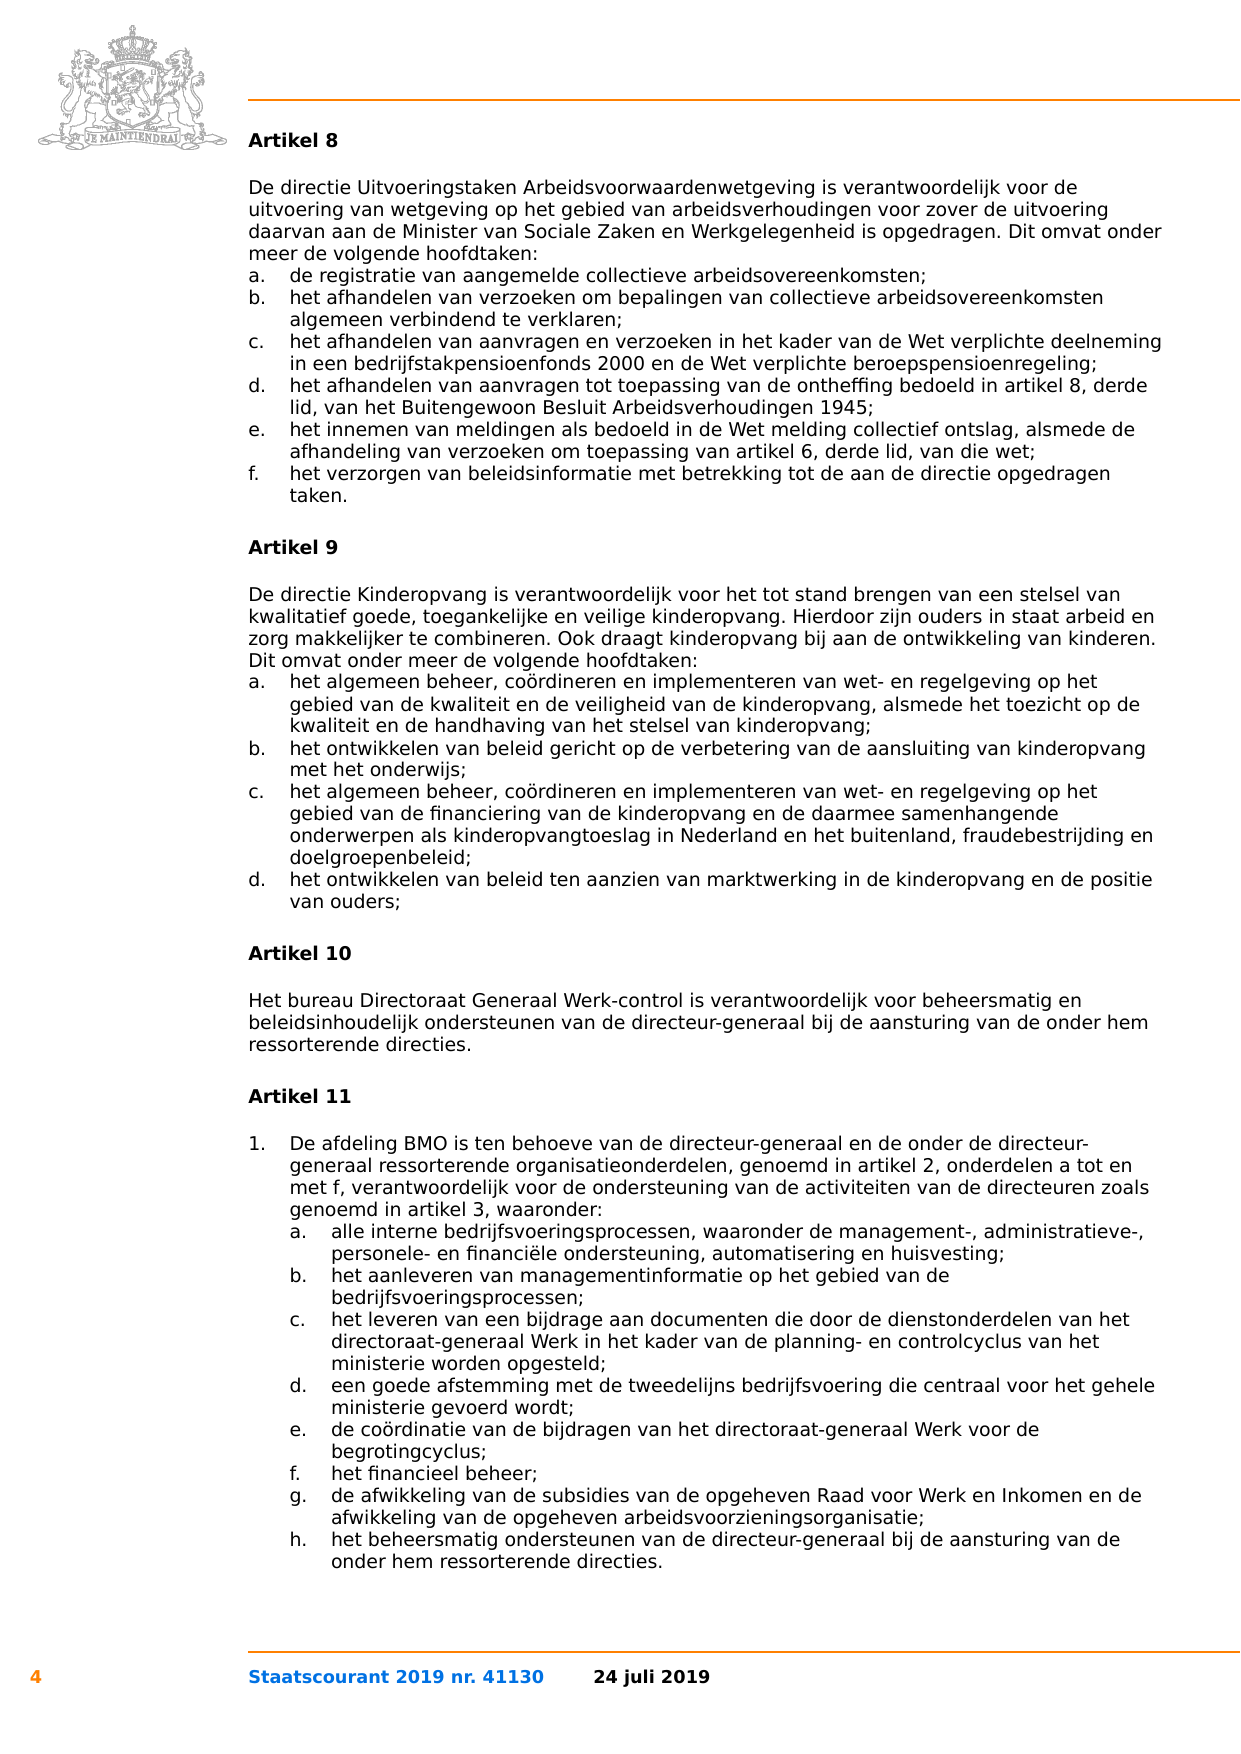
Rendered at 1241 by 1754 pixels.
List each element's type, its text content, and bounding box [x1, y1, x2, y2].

picture [38, 25, 227, 150]
text f. het verzorgen van beleidsinformatie met betrekking tot de aan de directie opgedragen taken. [248, 463, 1163, 507]
subtitle Artikel 9 [248, 537, 1163, 558]
text c. het leveren van een bijdrage aan documenten die door de dienstonderdelen van het directoraat-generaal Werk in het kader van de planning- en controlcyclus van het ministerie worden opgesteld; [289, 1309, 1163, 1375]
text d. een goede afstemming met de tweedelijns bedrijfsvoering die centraal voor het gehele ministerie gevoerd wordt; [289, 1375, 1163, 1419]
subtitle Artikel 8 [248, 130, 1163, 152]
text De directie Kinderopvang is verantwoordelijk voor het tot stand brengen van een stelsel van kwalitatief goede, toegankelijke en veilige kinderopvang. Hierdoor zijn ouders in staat arbeid en zorg makkelijker te combineren. Ook draagt kinderopvang bij aan de ontwikkeling van kinderen. Dit omvat onder meer de volgende hoofdtaken: [248, 583, 1163, 671]
text g. de afwikkeling van de subsidies van de opgeheven Raad voor Werk en Inkomen en de afwikkeling van de opgeheven arbeidsvoorzieningsorganisatie; [289, 1485, 1163, 1529]
text a. alle interne bedrijfsvoeringsprocessen, waaronder de management-, administratieve-, personele- en financiële ondersteuning, automatisering en huisvesting; [289, 1221, 1163, 1265]
text b. het afhandelen van verzoeken om bepalingen van collectieve arbeidsovereenkomsten algemeen verbindend te verklaren; [248, 287, 1163, 331]
text 1. De afdeling BMO is ten behoeve van de directeur-generaal en de onder de directeur-generaal ressorterende organisatieonderdelen, genoemd in artikel 2, onderdelen a tot en met f, verantwoordelijk voor de ondersteuning van de activiteiten van de directeuren zoals genoemd in artikel 3, waaronder: [248, 1133, 1163, 1221]
subtitle Artikel 10 [248, 943, 1163, 965]
subtitle Artikel 11 [248, 1086, 1163, 1108]
text De directie Uitvoeringstaken Arbeidsvoorwaardenwetgeving is verantwoordelijk voor de uitvoering van wetgeving op het gebied van arbeidsverhoudingen voor zover de uitvoering daarvan aan de Minister van Sociale Zaken en Werkgelegenheid is opgedragen. Dit omvat onder meer de volgende hoofdtaken: [248, 177, 1163, 265]
text a. het algemeen beheer, coördineren en implementeren van wet- en regelgeving op het gebied van de kwaliteit en de veiligheid van de kinderopvang, alsmede het toezicht op de kwaliteit en de handhaving van het stelsel van kinderopvang; [248, 671, 1163, 737]
text b. het ontwikkelen van beleid gericht op de verbetering van de aansluiting van kinderopvang met het onderwijs; [248, 737, 1163, 781]
text h. het beheersmatig ondersteunen van de directeur-generaal bij de aansturing van de onder hem ressorterende directies. [289, 1529, 1163, 1573]
text f. het financieel beheer; [289, 1463, 1163, 1485]
text b. het aanleveren van managementinformatie op het gebied van de bedrijfsvoeringsprocessen; [289, 1265, 1163, 1309]
text Het bureau Directoraat Generaal Werk-control is verantwoordelijk voor beheersmatig en beleidsinhoudelijk ondersteunen van de directeur-generaal bij de aansturing van de onder hem ressorterende directies. [248, 990, 1163, 1056]
text d. het afhandelen van aanvragen tot toepassing van de ontheffing bedoeld in artikel 8, derde lid, van het Buitengewoon Besluit Arbeidsverhoudingen 1945; [248, 375, 1163, 419]
text d. het ontwikkelen van beleid ten aanzien van marktwerking in de kinderopvang en de positie van ouders; [248, 869, 1163, 913]
text c. het afhandelen van aanvragen en verzoeken in het kader van de Wet verplichte deelneming in een bedrijfstakpensioenfonds 2000 en de Wet verplichte beroepspensioenregeling; [248, 331, 1163, 375]
text a. de registratie van aangemelde collectieve arbeidsovereenkomsten; [248, 265, 1163, 287]
text e. het innemen van meldingen als bedoeld in de Wet melding collectief ontslag, alsmede de afhandeling van verzoeken om toepassing van artikel 6, derde lid, van die wet; [248, 419, 1163, 463]
text c. het algemeen beheer, coördineren en implementeren van wet- en regelgeving op het gebied van de financiering van de kinderopvang en de daarmee samenhangende onderwerpen als kinderopvangtoeslag in Nederland en het buitenland, fraudebestrijding en doelgroepenbeleid; [248, 781, 1163, 869]
text e. de coördinatie van de bijdragen van het directoraat-generaal Werk voor de begrotingcyclus; [289, 1419, 1163, 1463]
